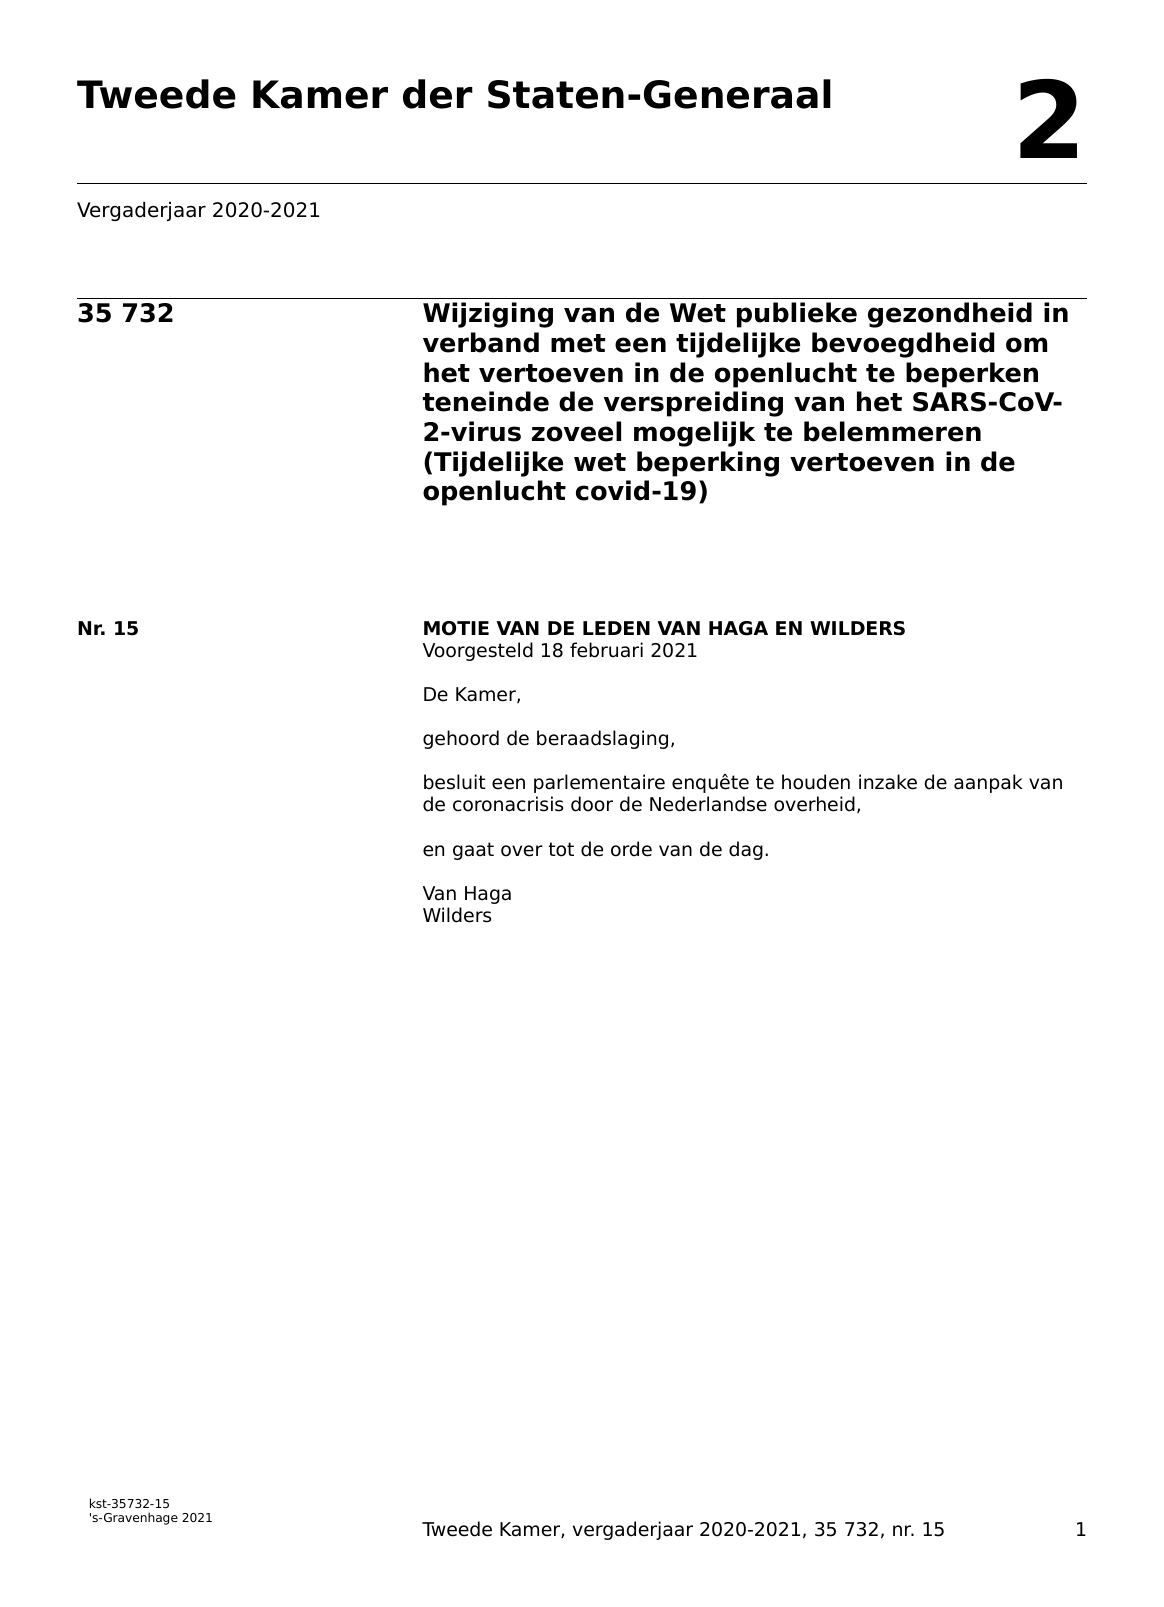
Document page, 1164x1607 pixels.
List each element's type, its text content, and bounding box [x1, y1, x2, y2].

table_header Tweede Kamer der Staten-Generaal [77, 59, 886, 183]
text Van Haga [422, 883, 1087, 904]
table_header 2 [886, 59, 1087, 183]
text De Kamer, [422, 684, 1087, 706]
subtitle Nr. 15 MOTIE VAN DE LEDEN VAN HAGA EN WILDERS [77, 618, 1087, 640]
table_cell Vergaderjaar 2020-2021 [77, 184, 1087, 298]
text 's-Gravenhage 2021 [88, 1511, 323, 1525]
text kst-35732-15 [88, 1497, 323, 1511]
subtitle 35 732 Wijziging van de Wet publieke gezondheid in verband met een tijdelijke bevoegdheid om het vertoeven in de openlucht te beperken teneinde de verspreiding van het SARS-CoV-2-virus zoveel mogelijk te belemmeren (Tijdelijke wet beperking vertoeven in de openlucht covid-19) [77, 299, 1087, 507]
text gehoord de beraadslaging, [422, 728, 1087, 750]
text besluit een parlementaire enquête te houden inzake de aanpak van de coronacrisis door de Nederlandse overheid, [422, 772, 1087, 816]
text en gaat over tot de orde van de dag. [422, 838, 1087, 860]
text Wilders [422, 904, 1087, 927]
text Voorgesteld 18 februari 2021 [422, 640, 1087, 662]
